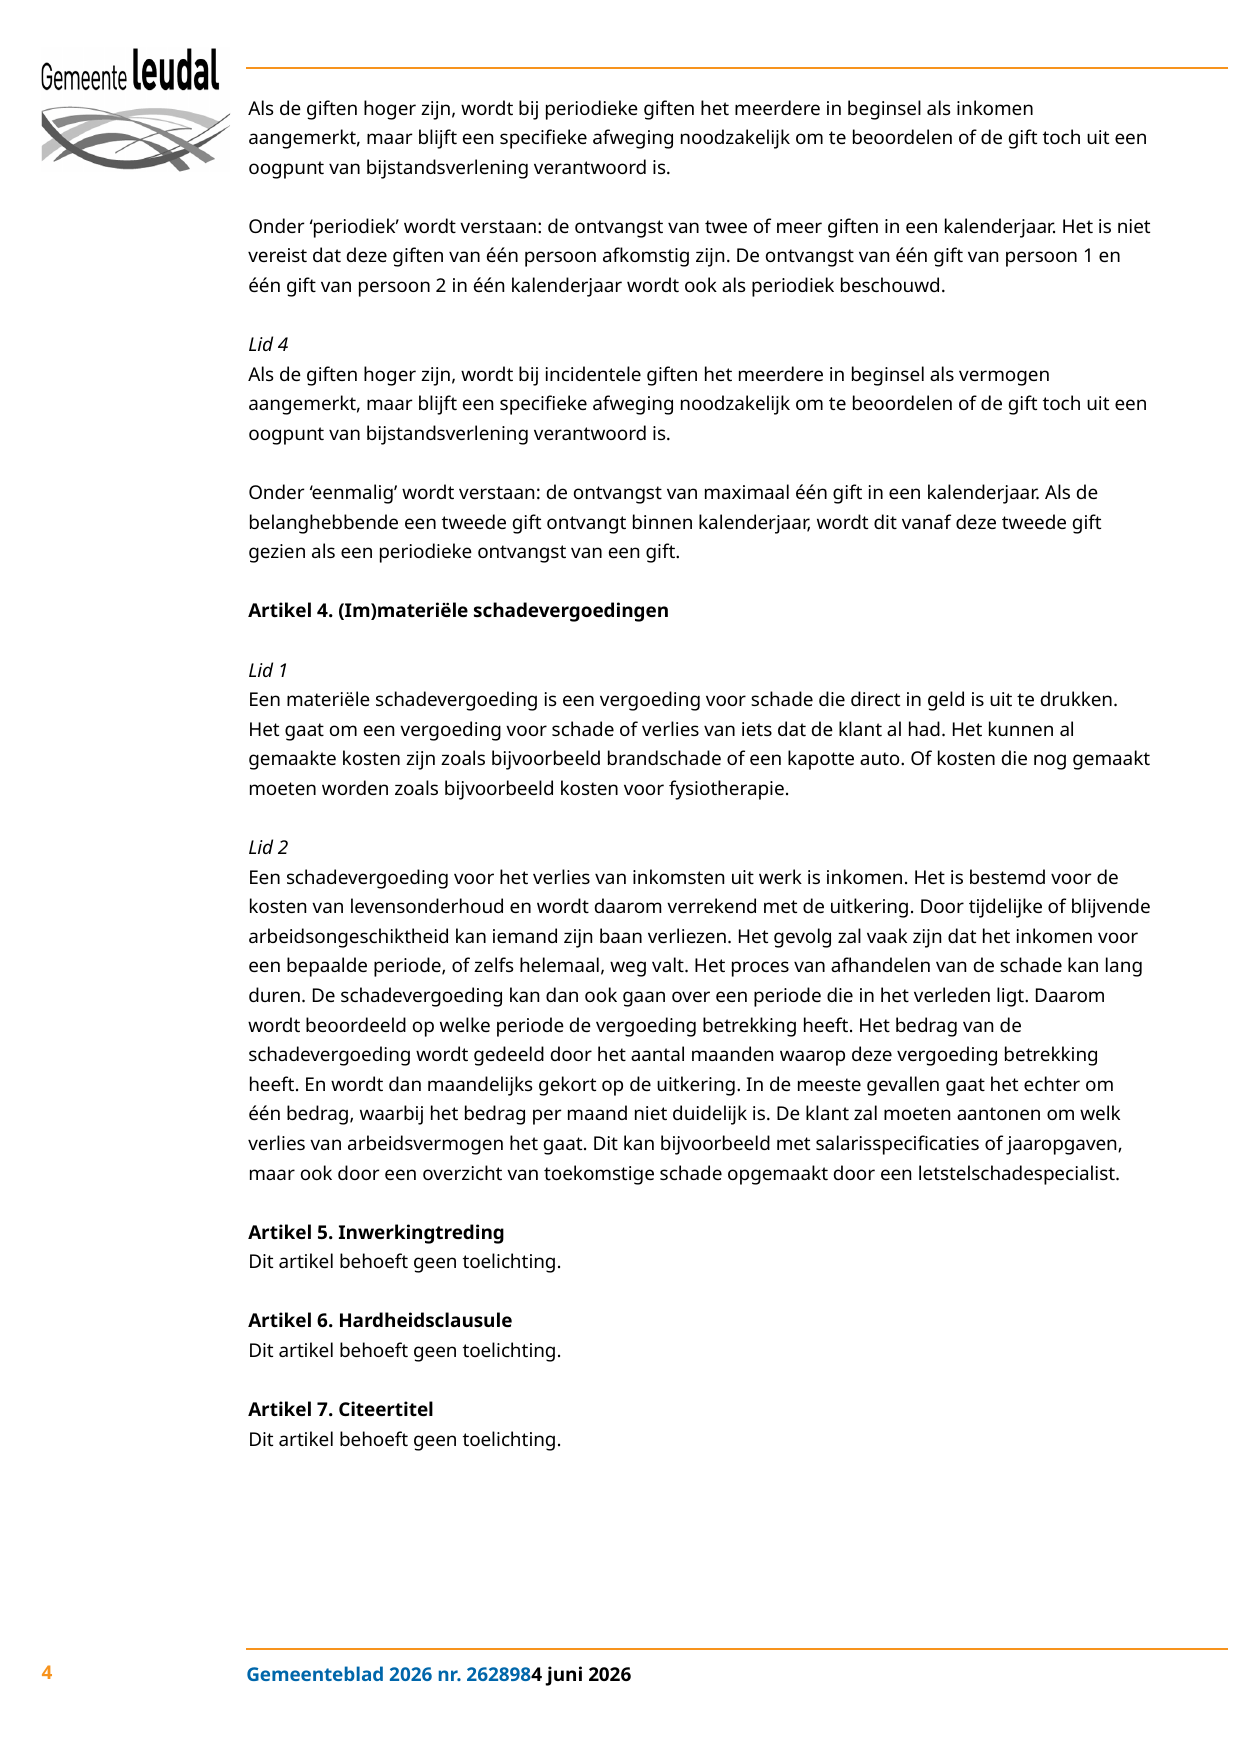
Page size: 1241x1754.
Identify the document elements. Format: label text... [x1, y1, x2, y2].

text Een materiële schadevergoeding is een vergoeding voor schade die direct in geld is uit te drukken. Het gaat om een vergoeding voor schade of verlies van iets dat de klant al had. Het kunnen al gemaakte kosten zijn zoals bijvoorbeeld brandschade of een kapotte auto. Of kosten die nog gemaakt moeten worden zoals bijvoorbeeld kosten voor fysiotherapie. [248, 686, 1152, 801]
text Dit artikel behoeft geen toelichting. [248, 1426, 1152, 1452]
text Artikel 6. Hardheidsclausule [248, 1308, 1152, 1333]
text Artikel 4. (Im)materiële schadevergoedingen [248, 598, 1152, 623]
text Lid 4 [248, 331, 1152, 357]
picture [41, 47, 231, 172]
text Als de giften hoger zijn, wordt bij incidentele giften het meerdere in beginsel als vermogen aangemerkt, maar blijft een specifieke afweging noodzakelijk om te beoordelen of de gift toch uit een oogpunt van bijstandsverlening verantwoord is. [248, 361, 1152, 446]
text Artikel 7. Citeertitel [248, 1396, 1152, 1422]
text Artikel 5. Inwerkingtreding [248, 1219, 1152, 1245]
text Als de giften hoger zijn, wordt bij periodieke giften het meerdere in beginsel als inkomen aangemerkt, maar blijft een specifieke afweging noodzakelijk om te beoordelen of de gift toch uit een oogpunt van bijstandsverlening verantwoord is. [248, 95, 1152, 180]
text Dit artikel behoeft geen toelichting. [248, 1248, 1152, 1274]
text Onder ‘periodiek’ wordt verstaan: de ontvangst van twee of meer giften in een kalenderjaar. Het is niet vereist dat deze giften van één persoon afkomstig zijn. De ontvangst van één gift van persoon 1 en één gift van persoon 2 in één kalenderjaar wordt ook als periodiek beschouwd. [248, 213, 1152, 298]
text Een schadevergoeding voor het verlies van inkomsten uit werk is inkomen. Het is bestemd voor de kosten van levensonderhoud en wordt daarom verrekend met de uitkering. Door tijdelijke of blijvende arbeidsongeschiktheid kan iemand zijn baan verliezen. Het gevolg zal vaak zijn dat het inkomen voor een bepaalde periode, of zelfs helemaal, weg valt. Het proces van afhandelen van de schade kan lang duren. De schadevergoeding kan dan ook gaan over een periode die in het verleden ligt. Daarom wordt beoordeeld op welke periode de vergoeding betrekking heeft. Het bedrag van de schadevergoeding wordt gedeeld door het aantal maanden waarop deze vergoeding betrekking heeft. En wordt dan maandelijks gekort op de uitkering. In de meeste gevallen gaat het echter om één bedrag, waarbij het bedrag per maand niet duidelijk is. De klant zal moeten aantonen om welk verlies van arbeidsvermogen het gaat. Dit kan bijvoorbeeld met salarisspecificaties of jaaropgaven, maar ook door een overzicht van toekomstige schade opgemaakt door een letstelschadespecialist. [248, 864, 1152, 1186]
text Lid 1 [248, 657, 1152, 683]
text Onder ‘eenmalig’ wordt verstaan: de ontvangst van maximaal één gift in een kalenderjaar. Als de belanghebbende een tweede gift ontvangt binnen kalenderjaar, wordt dit vanaf deze tweede gift gezien als een periodieke ontvangst van een gift. [248, 479, 1152, 564]
text Lid 2 [248, 834, 1152, 860]
text Dit artikel behoeft geen toelichting. [248, 1337, 1152, 1363]
